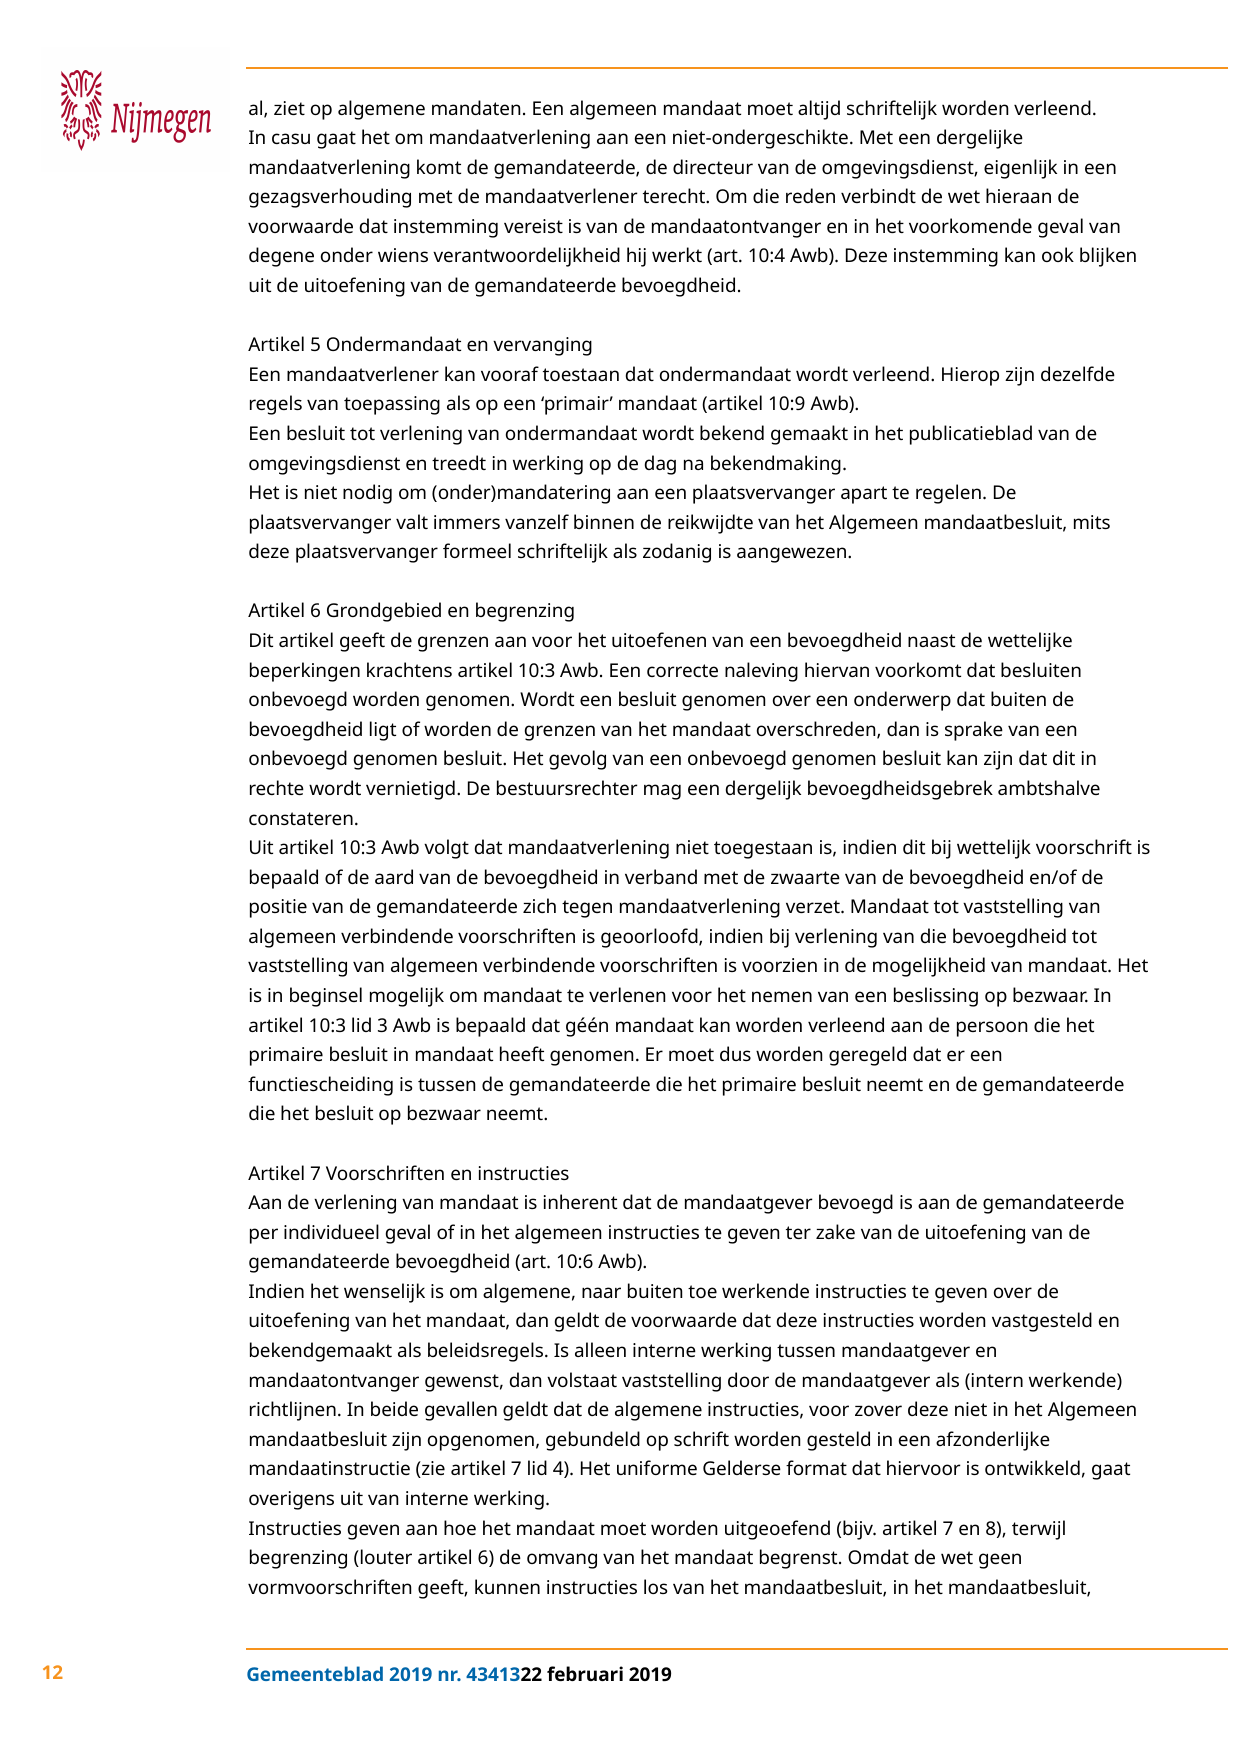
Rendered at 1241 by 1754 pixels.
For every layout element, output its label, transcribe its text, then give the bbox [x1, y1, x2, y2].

text Het is niet nodig om (onder)mandatering aan een plaatsvervanger apart te regelen. De plaatsvervanger valt immers vanzelf binnen de reikwijdte van het Algemeen mandaatbesluit, mits deze plaatsvervanger formeel schriftelijk als zodanig is aangewezen. [248, 479, 1152, 564]
text Artikel 7 Voorschriften en instructies [248, 1160, 1152, 1186]
picture [41, 47, 231, 172]
text Aan de verlening van mandaat is inherent dat de mandaatgever bevoegd is aan de gemandateerde per individueel geval of in het algemeen instructies te geven ter zake van de uitoefening van de gemandateerde bevoegdheid (art. 10:6 Awb). [248, 1189, 1152, 1274]
text Een besluit tot verlening van ondermandaat wordt bekend gemaakt in het publicatieblad van de omgevingsdienst en treedt in werking op de dag na bekendmaking. [248, 420, 1152, 476]
text Instructies geven aan hoe het mandaat moet worden uitgeoefend (bijv. artikel 7 en 8), terwijl begrenzing (louter artikel 6) de omvang van het mandaat begrenst. Omdat de wet geen vormvoorschriften geeft, kunnen instructies los van het mandaatbesluit, in het mandaatbesluit, [248, 1515, 1152, 1600]
text Dit artikel geeft de grenzen aan voor het uitoefenen van een bevoegdheid naast de wettelijke beperkingen krachtens artikel 10:3 Awb. Een correcte naleving hiervan voorkomt dat besluiten onbevoegd worden genomen. Wordt een besluit genomen over een onderwerp dat buiten de bevoegdheid ligt of worden de grenzen van het mandaat overschreden, dan is sprake van een onbevoegd genomen besluit. Het gevolg van een onbevoegd genomen besluit kan zijn dat dit in rechte wordt vernietigd. De bestuursrechter mag een dergelijk bevoegdheidsgebrek ambtshalve constateren. [248, 627, 1152, 831]
text Artikel 5 Ondermandaat en vervanging [248, 331, 1152, 357]
text In casu gaat het om mandaatverlening aan een niet-ondergeschikte. Met een dergelijke mandaatverlening komt de gemandateerde, de directeur van de omgevingsdienst, eigenlijk in een gezagsverhouding met de mandaatverlener terecht. Om die reden verbindt de wet hieraan de voorwaarde dat instemming vereist is van de mandaatontvanger en in het voorkomende geval van degene onder wiens verantwoordelijkheid hij werkt (art. 10:4 Awb). Deze instemming kan ook blijken uit de uitoefening van de gemandateerde bevoegdheid. [248, 124, 1152, 298]
text al, ziet op algemene mandaten. Een algemeen mandaat moet altijd schriftelijk worden verleend. [248, 95, 1152, 121]
text Uit artikel 10:3 Awb volgt dat mandaatverlening niet toegestaan is, indien dit bij wettelijk voorschrift is bepaald of de aard van de bevoegdheid in verband met de zwaarte van de bevoegdheid en/of de positie van de gemandateerde zich tegen mandaatverlening verzet. Mandaat tot vaststelling van algemeen verbindende voorschriften is geoorloofd, indien bij verlening van die bevoegdheid tot vaststelling van algemeen verbindende voorschriften is voorzien in de mogelijkheid van mandaat. Het is in beginsel mogelijk om mandaat te verlenen voor het nemen van een beslissing op bezwaar. In artikel 10:3 lid 3 Awb is bepaald dat géén mandaat kan worden verleend aan de persoon die het primaire besluit in mandaat heeft genomen. Er moet dus worden geregeld dat er een functiescheiding is tussen de gemandateerde die het primaire besluit neemt en de gemandateerde die het besluit op bezwaar neemt. [248, 834, 1152, 1126]
text Indien het wenselijk is om algemene, naar buiten toe werkende instructies te geven over de uitoefening van het mandaat, dan geldt de voorwaarde dat deze instructies worden vastgesteld en bekendgemaakt als beleidsregels. Is alleen interne werking tussen mandaatgever en mandaatontvanger gewenst, dan volstaat vaststelling door de mandaatgever als (intern werkende) richtlijnen. In beide gevallen geldt dat de algemene instructies, voor zover deze niet in het Algemeen mandaatbesluit zijn opgenomen, gebundeld op schrift worden gesteld in een afzonderlijke mandaatinstructie (zie artikel 7 lid 4). Het uniforme Gelderse format dat hiervoor is ontwikkeld, gaat overigens uit van interne werking. [248, 1278, 1152, 1511]
text Artikel 6 Grondgebied en begrenzing [248, 598, 1152, 623]
text Een mandaatverlener kan vooraf toestaan dat ondermandaat wordt verleend. Hierop zijn dezelfde regels van toepassing als op een ‘primair’ mandaat (artikel 10:9 Awb). [248, 361, 1152, 416]
